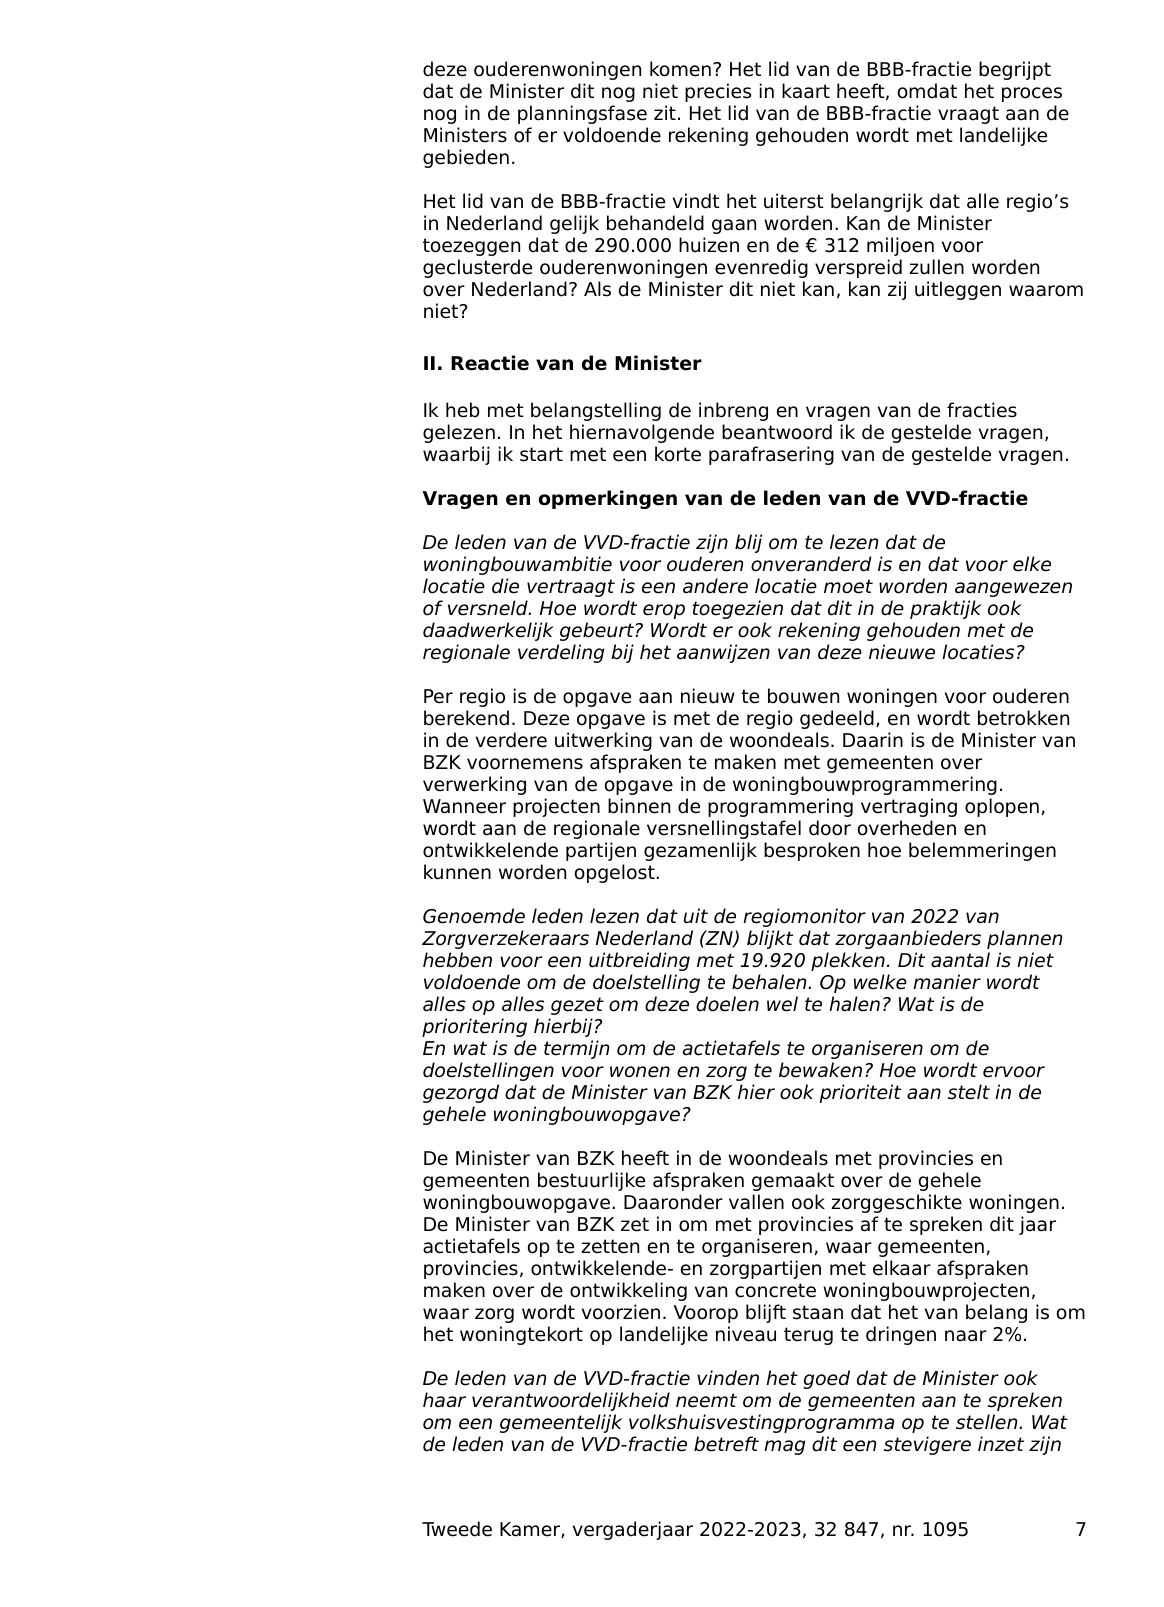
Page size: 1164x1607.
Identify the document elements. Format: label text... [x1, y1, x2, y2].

text De Minister van BZK heeft in de woondeals met provincies en gemeenten bestuurlijke afspraken gemaakt over de gehele woningbouwopgave. Daaronder vallen ook zorggeschikte woningen. De Minister van BZK zet in om met provincies af te spreken dit jaar actietafels op te zetten en te organiseren, waar gemeenten, provincies, ontwikkelende- en zorgpartijen met elkaar afspraken maken over de ontwikkeling van concrete woningbouwprojecten, waar zorg wordt voorzien. Voorop blijft staan dat het van belang is om het woningtekort op landelijke niveau terug te dringen naar 2%. [422, 1148, 1087, 1346]
text deze ouderenwoningen komen? Het lid van de BBB-fractie begrijpt dat de Minister dit nog niet precies in kaart heeft, omdat het proces nog in de planningsfase zit. Het lid van de BBB-fractie vraagt aan de Ministers of er voldoende rekening gehouden wordt met landelijke gebieden. [422, 59, 1087, 169]
text De leden van de VVD-fractie vinden het goed dat de Minister ook haar verantwoordelijkheid neemt om de gemeenten aan te spreken om een gemeentelijk volkshuisvestingprogramma op te stellen. Wat de leden van de VVD-fractie betreft mag dit een stevigere inzet zijn [422, 1368, 1087, 1456]
text De leden van de VVD-fractie zijn blij om te lezen dat de woningbouwambitie voor ouderen onveranderd is en dat voor elke locatie die vertraagt is een andere locatie moet worden aangewezen of versneld. Hoe wordt erop toegezien dat dit in de praktijk ook daadwerkelijk gebeurt? Wordt er ook rekening gehouden met de regionale verdeling bij het aanwijzen van deze nieuwe locaties? [422, 532, 1087, 664]
subtitle II. Reactie van de Minister [422, 353, 1087, 375]
text Ik heb met belangstelling de inbreng en vragen van de fracties gelezen. In het hiernavolgende beantwoord ik de gestelde vragen, waarbij ik start met een korte parafrasering van de gestelde vragen. [422, 400, 1087, 466]
text Per regio is de opgave aan nieuw te bouwen woningen voor ouderen berekend. Deze opgave is met de regio gedeeld, en wordt betrokken in de verdere uitwerking van de woondeals. Daarin is de Minister van BZK voornemens afspraken te maken met gemeenten over verwerking van de opgave in de woningbouwprogrammering. Wanneer projecten binnen de programmering vertraging oplopen, wordt aan de regionale versnellingstafel door overheden en ontwikkelende partijen gezamenlijk besproken hoe belemmeringen kunnen worden opgelost. [422, 686, 1087, 884]
text Genoemde leden lezen dat uit de regiomonitor van 2022 van Zorgverzekeraars Nederland (ZN) blijkt dat zorgaanbieders plannen hebben voor een uitbreiding met 19.920 plekken. Dit aantal is niet voldoende om de doelstelling te behalen. Op welke manier wordt alles op alles gezet om deze doelen wel te halen? Wat is de prioritering hierbij? [422, 906, 1087, 1038]
text En wat is de termijn om de actietafels te organiseren om de doelstellingen voor wonen en zorg te bewaken? Hoe wordt ervoor gezorgd dat de Minister van BZK hier ook prioriteit aan stelt in de gehele woningbouwopgave? [422, 1038, 1087, 1126]
subtitle Vragen en opmerkingen van de leden van de VVD-fractie [422, 488, 1087, 510]
text Het lid van de BBB-fractie vindt het uiterst belangrijk dat alle regio’s in Nederland gelijk behandeld gaan worden. Kan de Minister toezeggen dat de 290.000 huizen en de € 312 miljoen voor geclusterde ouderenwoningen evenredig verspreid zullen worden over Nederland? Als de Minister dit niet kan, kan zij uitleggen waarom niet? [422, 191, 1087, 323]
